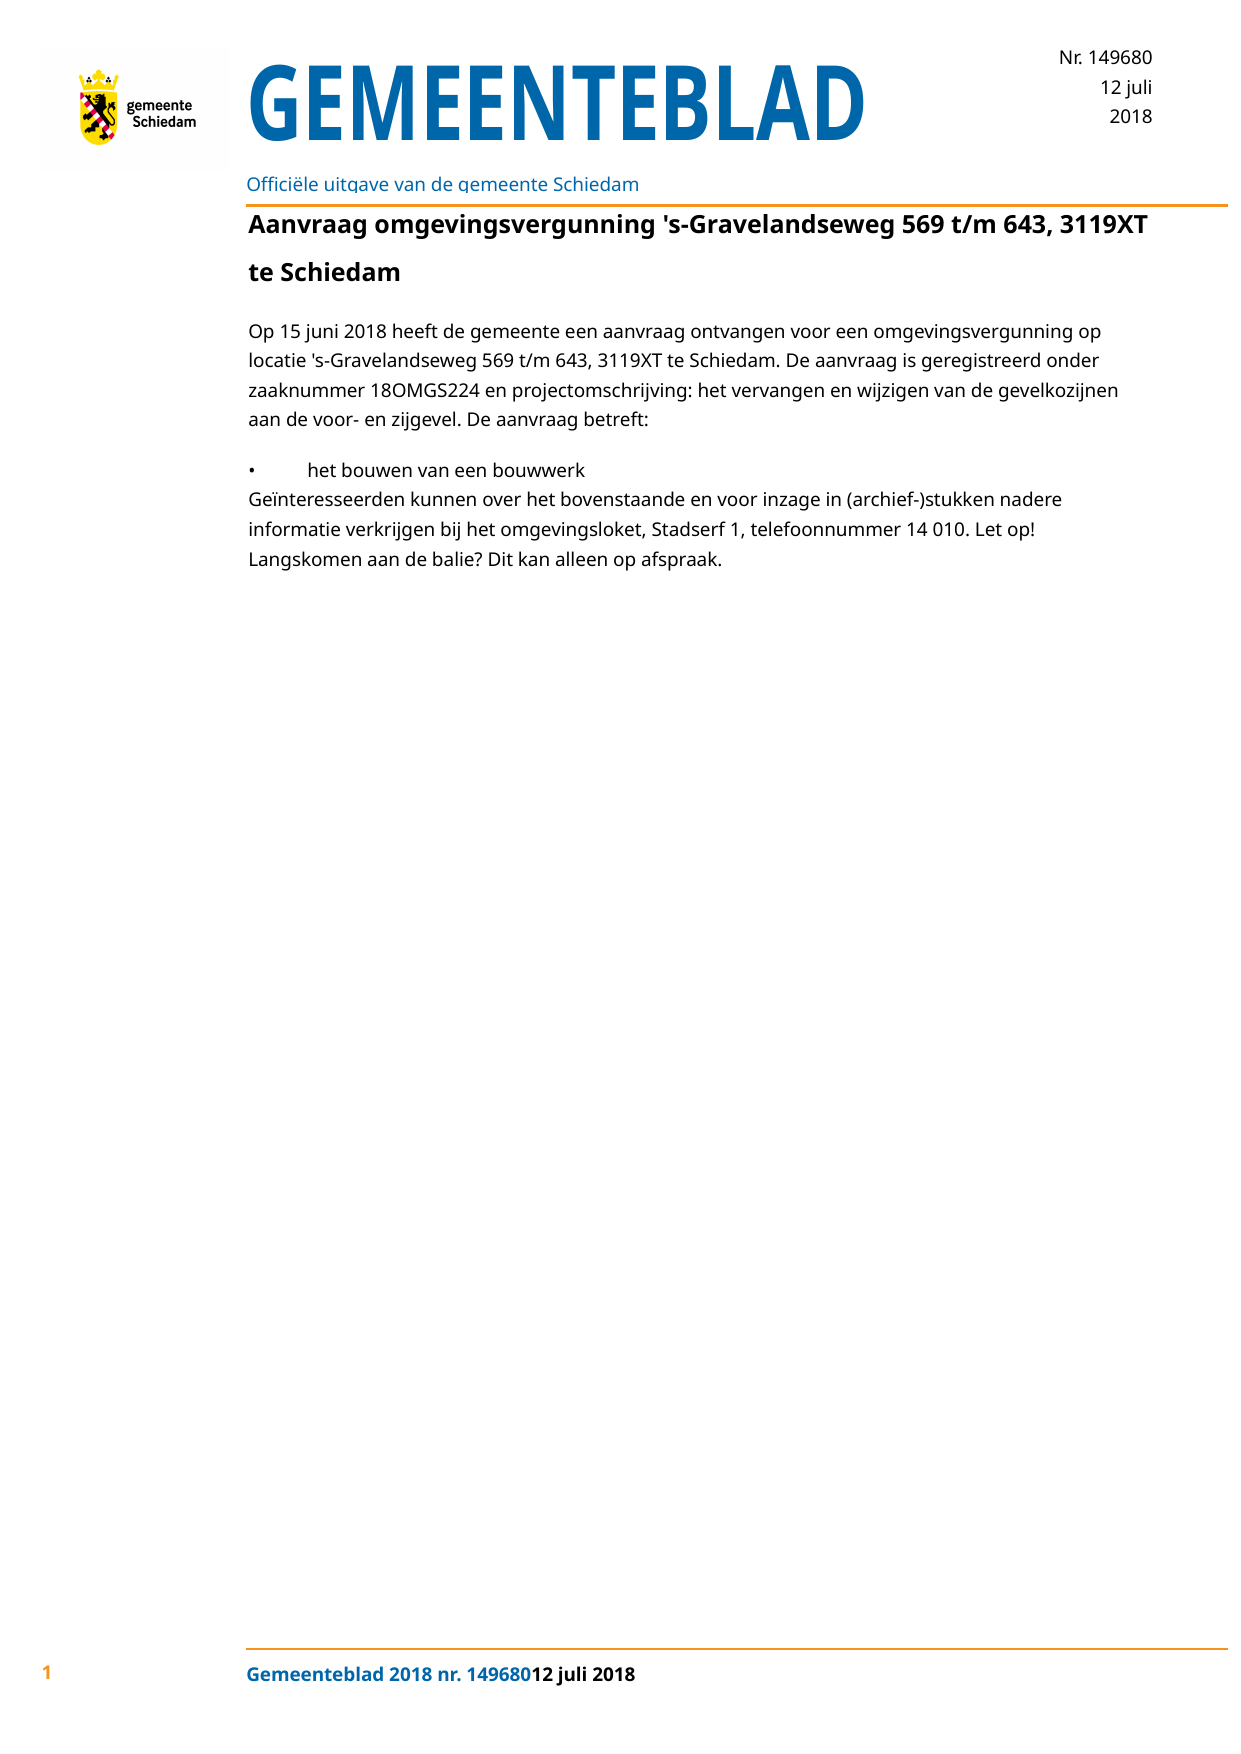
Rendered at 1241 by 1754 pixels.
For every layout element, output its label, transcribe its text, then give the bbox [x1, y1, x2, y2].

picture [41, 47, 231, 172]
list het bouwen van een bouwwerk [248, 457, 1152, 483]
text Geïnteresseerden kunnen over het bovenstaande en voor inzage in (archief-)stukken nadere informatie verkrijgen bij het omgevingsloket, Stadserf 1, telefoonnummer 14 010. Let op! Langskomen aan de balie? Dit kan alleen op afspraak. [248, 487, 1152, 572]
text Op 15 juni 2018 heeft de gemeente een aanvraag ontvangen voor een omgevingsvergunning op locatie 's-Gravelandseweg 569 t/m 643, 3119XT te Schiedam. De aanvraag is geregistreerd onder zaaknummer 18OMGS224 en projectomschrijving: het vervangen en wijzigen van de gevelkozijnen aan de voor- en zijgevel. De aanvraag betreft: [248, 318, 1152, 432]
text Aanvraag omgevingsvergunning 's-Gravelandseweg 569 t/m 643, 3119XT te Schiedam [248, 207, 1152, 288]
